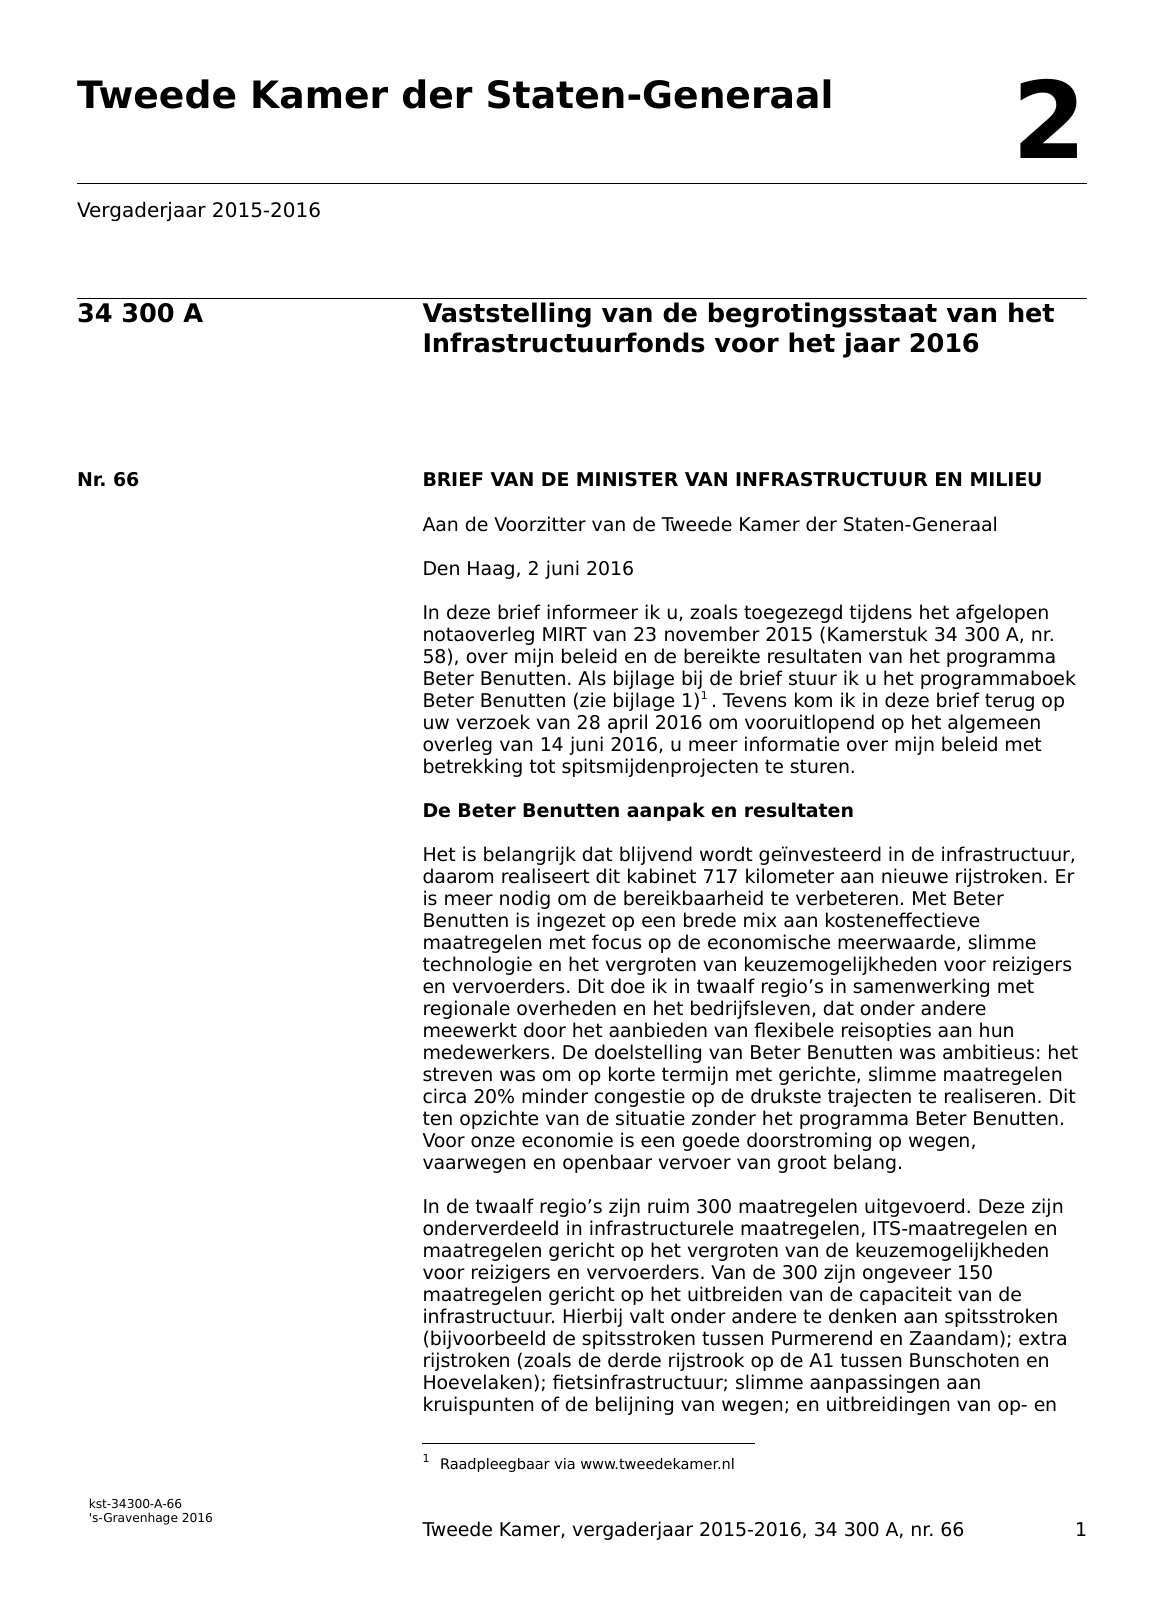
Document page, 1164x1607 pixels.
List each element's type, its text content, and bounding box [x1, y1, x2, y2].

table_header 2 [886, 59, 1087, 183]
text 's-Gravenhage 2016 [88, 1511, 323, 1525]
table_header Tweede Kamer der Staten-Generaal [77, 59, 886, 183]
text Het is belangrijk dat blijvend wordt geïnvesteerd in de infrastructuur, daarom realiseert dit kabinet 717 kilometer aan nieuwe rijstroken. Er is meer nodig om de bereikbaarheid te verbeteren. Met Beter Benutten is ingezet op een brede mix aan kosteneffectieve maatregelen met focus op de economische meerwaarde, slimme technologie en het vergroten van keuzemogelijkheden voor reizigers en vervoerders. Dit doe ik in twaalf regio’s in samenwerking met regionale overheden en het bedrijfsleven, dat onder andere meewerkt door het aanbieden van flexibele reisopties aan hun medewerkers. De doelstelling van Beter Benutten was ambitieus: het streven was om op korte termijn met gerichte, slimme maatregelen circa 20% minder congestie op de drukste trajecten te realiseren. Dit ten opzichte van de situatie zonder het programma Beter Benutten. Voor onze economie is een goede doorstroming op wegen, vaarwegen en openbaar vervoer van groot belang. [422, 844, 1087, 1174]
text Aan de Voorzitter van de Tweede Kamer der Staten-Generaal [422, 513, 1087, 536]
subtitle De Beter Benutten aanpak en resultaten [422, 800, 1087, 822]
table_cell Vergaderjaar 2015-2016 [77, 184, 1087, 298]
text In deze brief informeer ik u, zoals toegezegd tijdens het afgelopen notaoverleg MIRT van 23 november 2015 (Kamerstuk 34 300 A, nr. 58), over mijn beleid en de bereikte resultaten van het programma Beter Benutten. Als bijlage bij de brief stuur ik u het programmaboek Beter Benutten (zie bijlage 1). Tevens kom ik in deze brief terug op uw verzoek van 28 april 2016 om vooruitlopend op het algemeen overleg van 14 juni 2016, u meer informatie over mijn beleid met betrekking tot spitsmijdenprojecten te sturen. [422, 602, 1087, 778]
text Raadpleegbaar via www.tweedekamer.nl [422, 1452, 1087, 1474]
text kst-34300-A-66 [88, 1497, 323, 1511]
text Den Haag, 2 juni 2016 [422, 558, 1087, 580]
text In de twaalf regio’s zijn ruim 300 maatregelen uitgevoerd. Deze zijn onderverdeeld in infrastructurele maatregelen, ITS-maatregelen en maatregelen gericht op het vergroten van de keuzemogelijkheden voor reizigers en vervoerders. Van de 300 zijn ongeveer 150 maatregelen gericht op het uitbreiden van de capaciteit van de infrastructuur. Hierbij valt onder andere te denken aan spitsstroken (bijvoorbeeld de spitsstroken tussen Purmerend en Zaandam); extra rijstroken (zoals de derde rijstrook op de A1 tussen Bunschoten en Hoevelaken); fietsinfrastructuur; slimme aanpassingen aan kruispunten of de belijning van wegen; en uitbreidingen van op- en [422, 1196, 1087, 1416]
subtitle 34 300 A Vaststelling van de begrotingsstaat van het Infrastructuurfonds voor het jaar 2016 [77, 299, 1087, 358]
subtitle Nr. 66 BRIEF VAN DE MINISTER VAN INFRASTRUCTUUR EN MILIEU [77, 469, 1087, 491]
